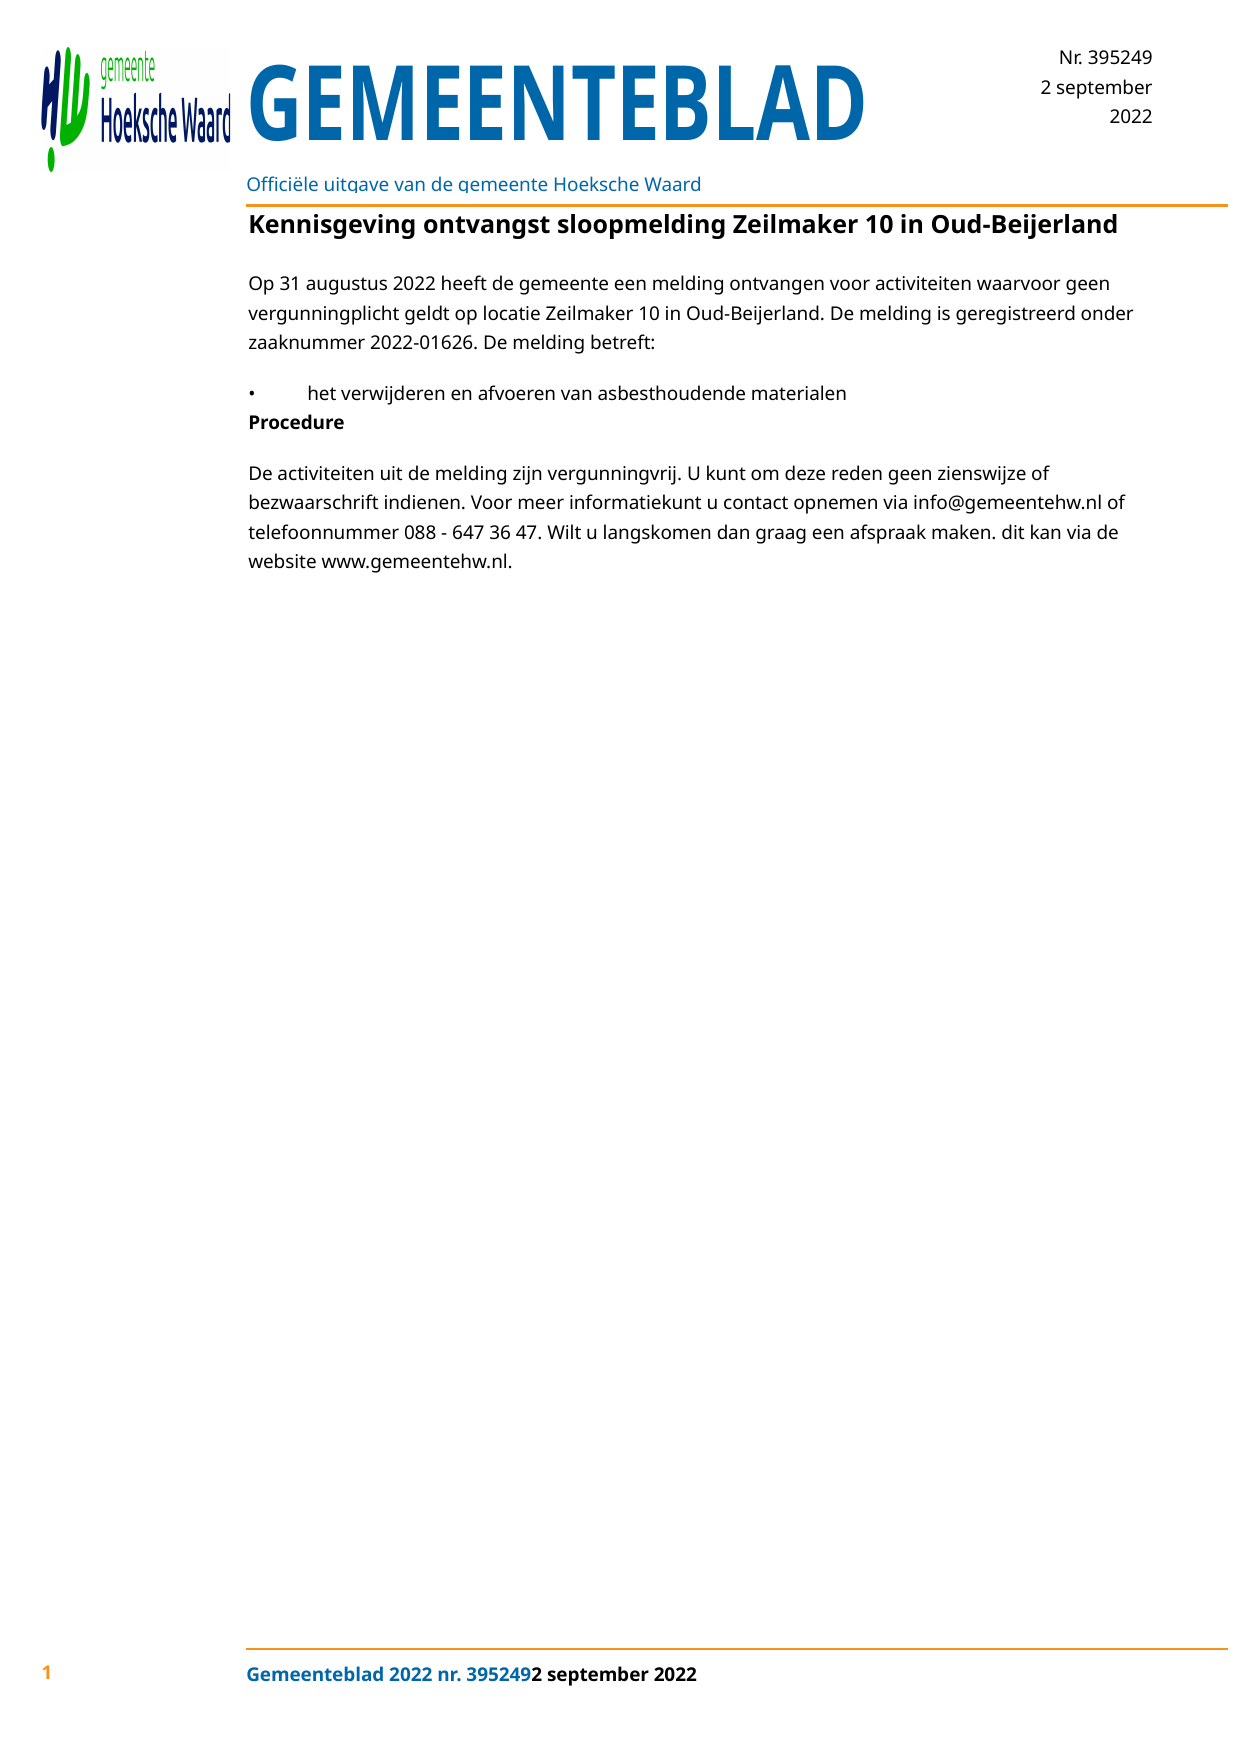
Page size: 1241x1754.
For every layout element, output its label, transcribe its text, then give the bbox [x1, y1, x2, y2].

list het verwijderen en afvoeren van asbesthoudende materialen [248, 380, 1152, 406]
text Op 31 augustus 2022 heeft de gemeente een melding ontvangen voor activiteiten waarvoor geen vergunningplicht geldt op locatie Zeilmaker 10 in Oud-Beijerland. De melding is geregistreerd onder zaaknummer 2022-01626. De melding betreft: [248, 270, 1152, 355]
text Procedure [248, 409, 1152, 435]
text De activiteiten uit de melding zijn vergunningvrij. U kunt om deze reden geen zienswijze of bezwaarschrift indienen. Voor meer informatiekunt u contact opnemen via info@gemeentehw.nl of telefoonnummer 088 - 647 36 47. Wilt u langskomen dan graag een afspraak maken. dit kan via de website www.gemeentehw.nl. [248, 460, 1152, 574]
picture [41, 47, 231, 172]
text Kennisgeving ontvangst sloopmelding Zeilmaker 10 in Oud-Beijerland [248, 207, 1152, 241]
